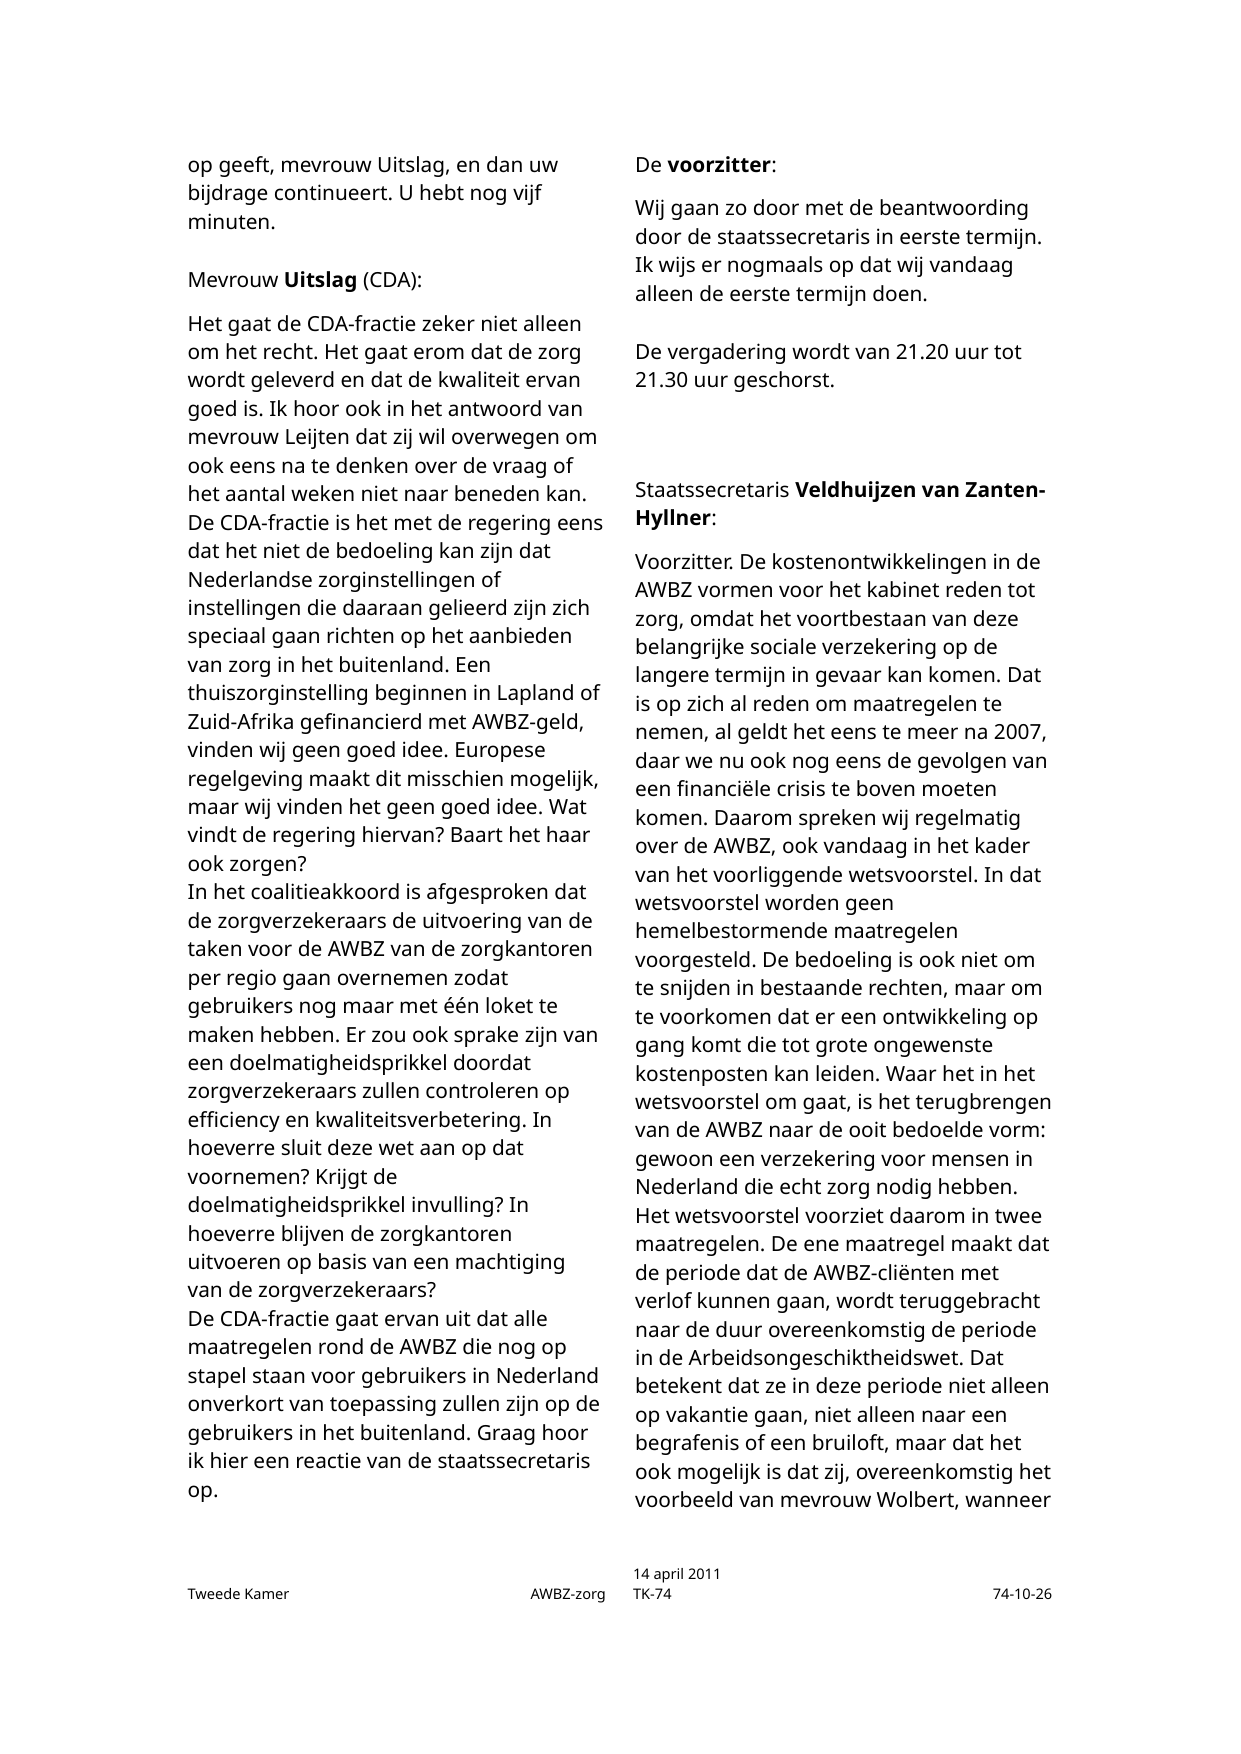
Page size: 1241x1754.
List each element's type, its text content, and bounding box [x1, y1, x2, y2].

text De vergadering wordt van 21.20 uur tot 21.30 uur geschorst. [635, 337, 1053, 394]
text In het coalitieakkoord is afgesproken dat de zorgverzekeraars de uitvoering van de taken voor de AWBZ van de zorgkantoren per regio gaan overnemen zodat gebruikers nog maar met één loket te maken hebben. Er zou ook sprake zijn van een doelmatigheidsprikkel doordat zorgverzekeraars zullen controleren op efficiency en kwaliteitsverbetering. In hoeverre sluit deze wet aan op dat voornemen? Krijgt de doelmatigheidsprikkel invulling? In hoeverre blijven de zorgkantoren uitvoeren op basis van een machtiging van de zorgverzekeraars? [187, 877, 605, 1304]
text De CDA-fractie gaat ervan uit dat alle maatregelen rond de AWBZ die nog op stapel staan voor gebruikers in Nederland onverkort van toepassing zullen zijn op de gebruikers in het buitenland. Graag hoor ik hier een reactie van de staatssecretaris op. [187, 1304, 605, 1503]
text De voorzitter: [635, 150, 1053, 178]
text Voorzitter. De kostenontwikkelingen in de AWBZ vormen voor het kabinet reden tot zorg, omdat het voortbestaan van deze belangrijke sociale verzekering op de langere termijn in gevaar kan komen. Dat is op zich al reden om maatregelen te nemen, al geldt het eens te meer na 2007, daar we nu ook nog eens de gevolgen van een financiële crisis te boven moeten komen. Daarom spreken wij regelmatig over de AWBZ, ook vandaag in het kader van het voorliggende wetsvoorstel. In dat wetsvoorstel worden geen hemelbestormende maatregelen voorgesteld. De bedoeling is ook niet om te snijden in bestaande rechten, maar om te voorkomen dat er een ontwikkeling op gang komt die tot grote ongewenste kostenposten kan leiden. Waar het in het wetsvoorstel om gaat, is het terugbrengen van de AWBZ naar de ooit bedoelde vorm: gewoon een verzekering voor mensen in Nederland die echt zorg nodig hebben. [635, 547, 1053, 1201]
text  [635, 424, 1053, 452]
text Mevrouw Uitslag (CDA): [187, 265, 605, 294]
text Het gaat de CDA-fractie zeker niet alleen om het recht. Het gaat erom dat de zorg wordt geleverd en dat de kwaliteit ervan goed is. Ik hoor ook in het antwoord van mevrouw Leijten dat zij wil overwegen om ook eens na te denken over de vraag of het aantal weken niet naar beneden kan. [187, 309, 605, 508]
text Het wetsvoorstel voorziet daarom in twee maatregelen. De ene maatregel maakt dat de periode dat de AWBZ-cliënten met verlof kunnen gaan, wordt teruggebracht naar de duur overeenkomstig de periode in de Arbeidsongeschiktheidswet. Dat betekent dat ze in deze periode niet alleen op vakantie gaan, niet alleen naar een begrafenis of een bruiloft, maar dat het ook mogelijk is dat zij, overeenkomstig het voorbeeld van mevrouw Wolbert, wanneer [635, 1201, 1053, 1514]
text Wij gaan zo door met de beantwoording door de staatssecretaris in eerste termijn. Ik wijs er nogmaals op dat wij vandaag alleen de eerste termijn doen. [635, 193, 1053, 307]
text De CDA-fractie is het met de regering eens dat het niet de bedoeling kan zijn dat Nederlandse zorginstellingen of instellingen die daaraan gelieerd zijn zich speciaal gaan richten op het aanbieden van zorg in het buitenland. Een thuiszorginstelling beginnen in Lapland of Zuid-Afrika gefinancierd met AWBZ-geld, vinden wij geen goed idee. Europese regelgeving maakt dit misschien mogelijk, maar wij vinden het geen goed idee. Wat vindt de regering hiervan? Baart het haar ook zorgen? [187, 508, 605, 877]
text Staatssecretaris Veldhuijzen van Zanten-Hyllner: [635, 475, 1053, 532]
text op geeft, mevrouw Uitslag, en dan uw bijdrage continueert. U hebt nog vijf minuten. [187, 150, 605, 235]
